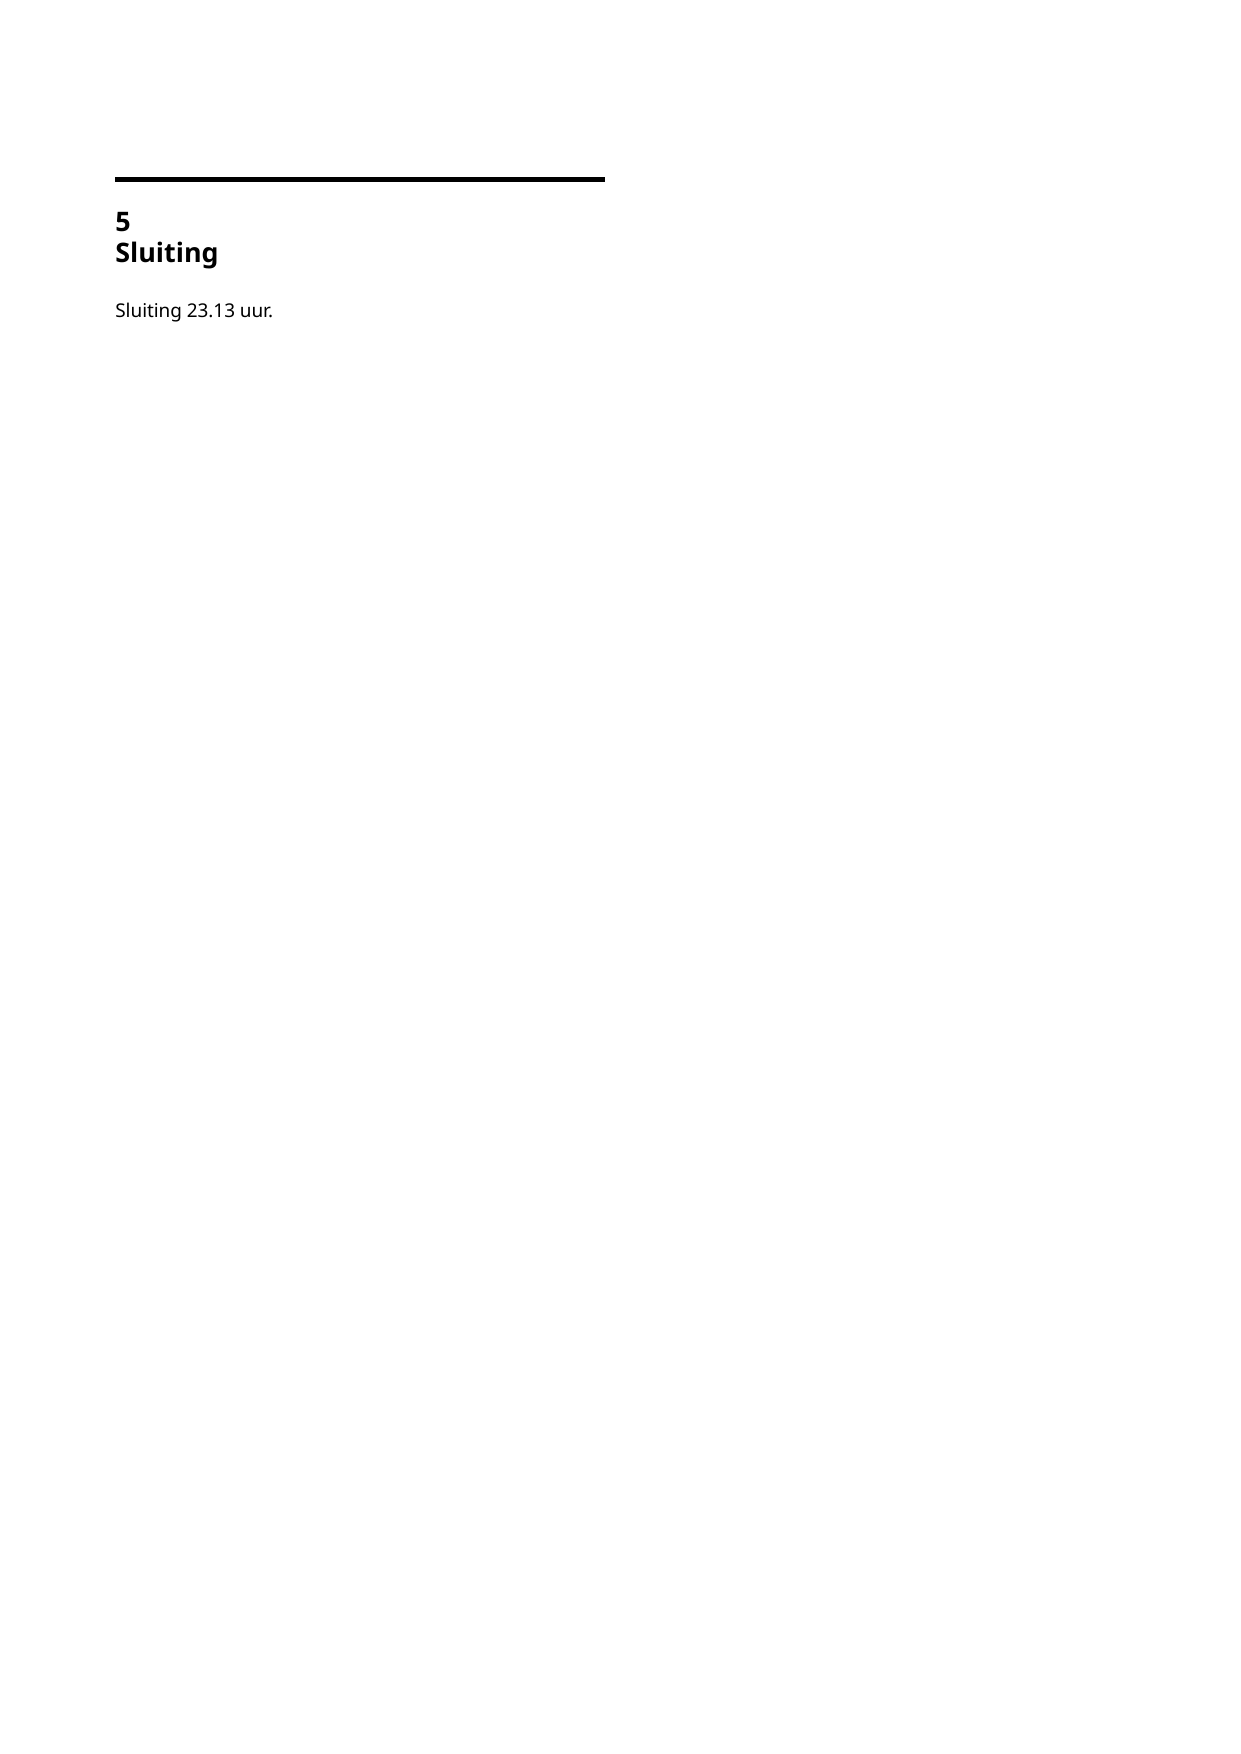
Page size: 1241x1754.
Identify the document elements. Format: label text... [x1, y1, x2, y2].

text Sluiting 23.13 uur. [115, 302, 605, 322]
text Sluiting [115, 239, 605, 283]
text 5 [115, 203, 605, 239]
